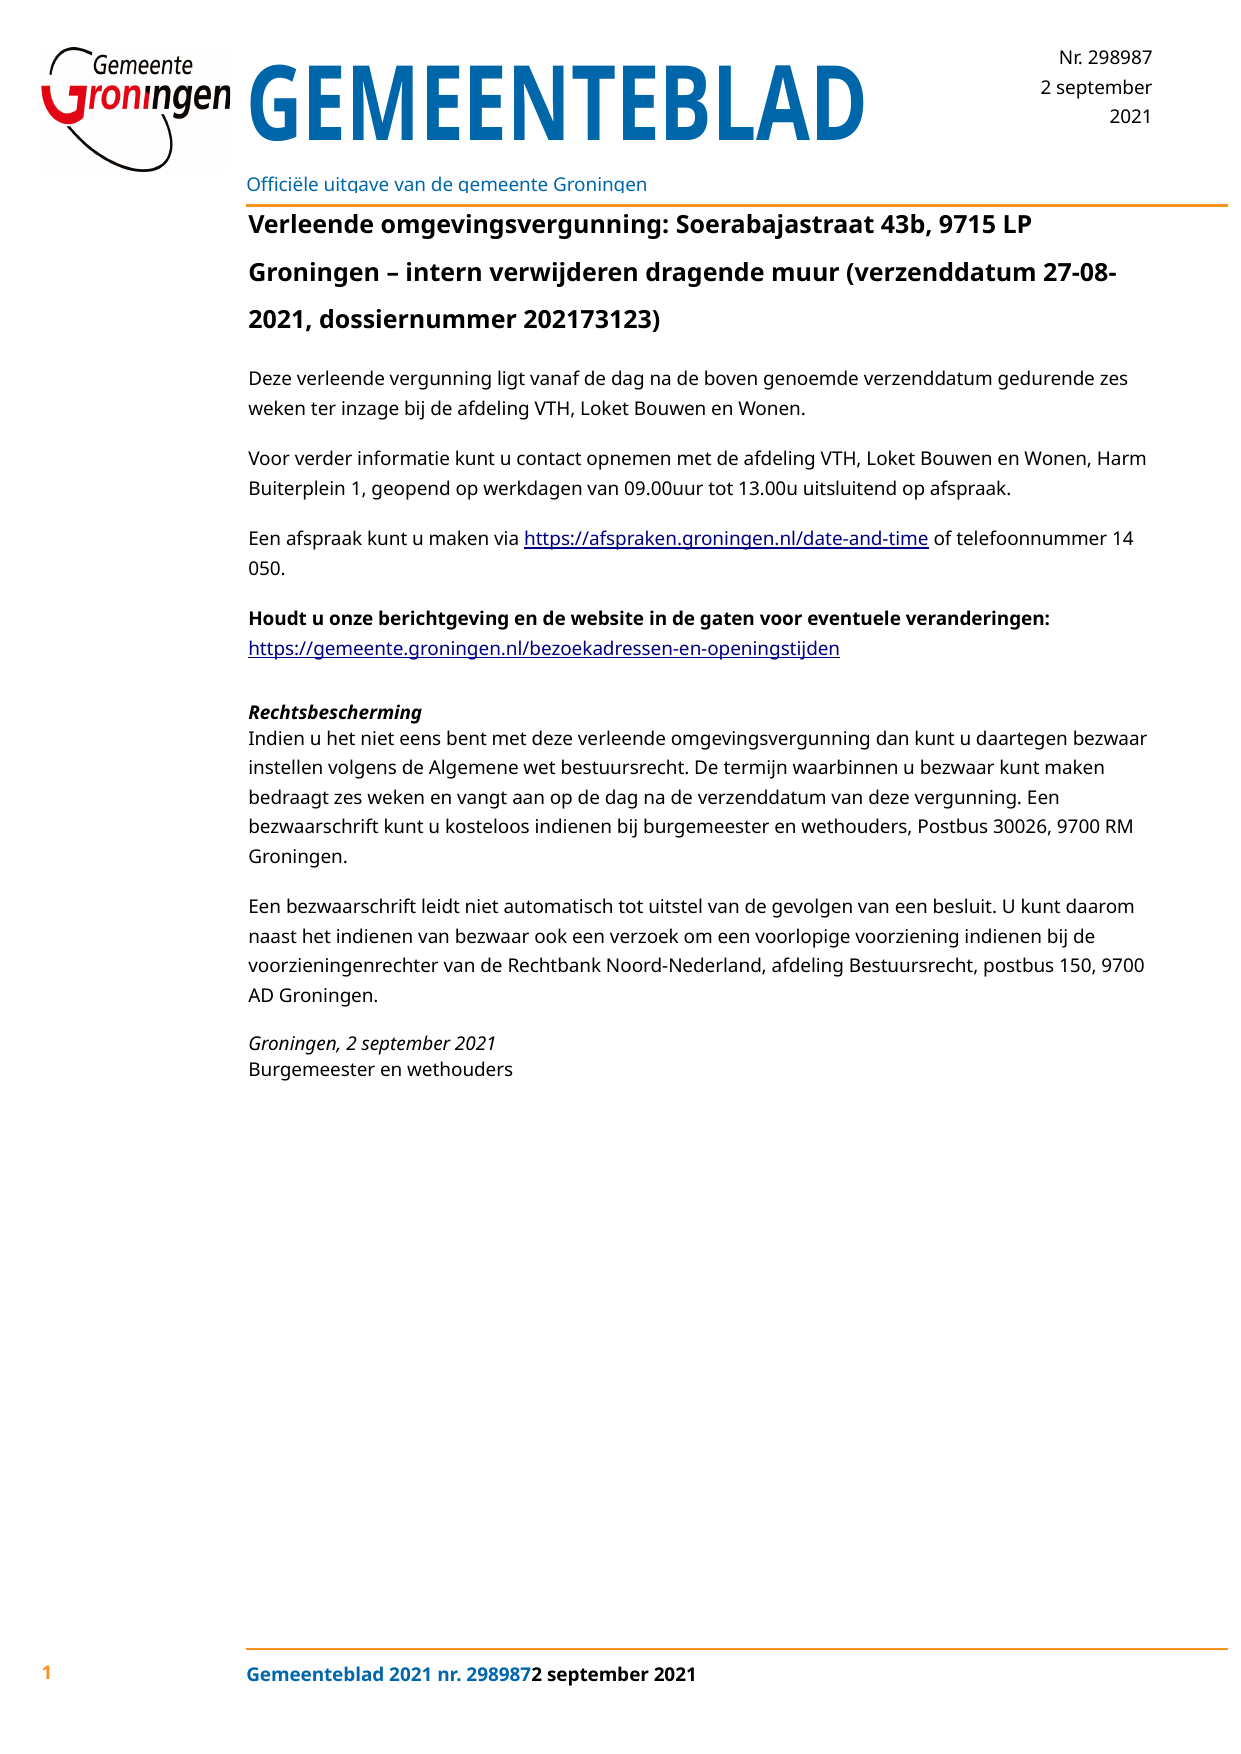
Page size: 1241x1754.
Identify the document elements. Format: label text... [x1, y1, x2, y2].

text Indien u het niet eens bent met deze verleende omgevingsvergunning dan kunt u daartegen bezwaar instellen volgens de Algemene wet bestuursrecht. De termijn waarbinnen u bezwaar kunt maken bedraagt zes weken en vangt aan op de dag na de verzenddatum van deze vergunning. Een bezwaarschrift kunt u kosteloos indienen bij burgemeester en wethouders, Postbus 30026, 9700 RM Groningen. [248, 725, 1152, 869]
text Rechtsbescherming [248, 699, 1152, 725]
text Een bezwaarschrift leidt niet automatisch tot uitstel van de gevolgen van een besluit. U kunt daarom naast het indienen van bezwaar ook een verzoek om een voorlopige voorziening indienen bij de voorzieningenrechter van de Rechtbank Noord-Nederland, afdeling Bestuursrecht, postbus 150, 9700 AD Groningen. [248, 893, 1152, 1008]
text Deze verleende vergunning ligt vanaf de dag na de boven genoemde verzenddatum gedurende zes weken ter inzage bij de afdeling VTH, Loket Bouwen en Wonen. [248, 366, 1152, 421]
text Voor verder informatie kunt u contact opnemen met de afdeling VTH, Loket Bouwen en Wonen, Harm Buiterplein 1, geopend op werkdagen van 09.00uur tot 13.00u uitsluitend op afspraak. [248, 446, 1152, 501]
picture [41, 47, 231, 172]
text Houdt u onze berichtgeving en de website in de gaten voor eventuele veranderingen: https://gemeente.groningen.nl/bezoekadressen-en-openingstijden [248, 606, 1152, 661]
text Burgemeester en wethouders [248, 1056, 1152, 1082]
text Een afspraak kunt u maken via https://afspraken.groningen.nl/date-and-time of telefoonnummer 14 050. [248, 526, 1152, 581]
text Groningen, 2 september 2021 [248, 1030, 1152, 1056]
text Verleende omgevingsvergunning: Soerabajastraat 43b, 9715 LP Groningen – intern verwijderen dragende muur (verzenddatum 27-08-2021, dossiernummer 202173123) [248, 207, 1152, 336]
